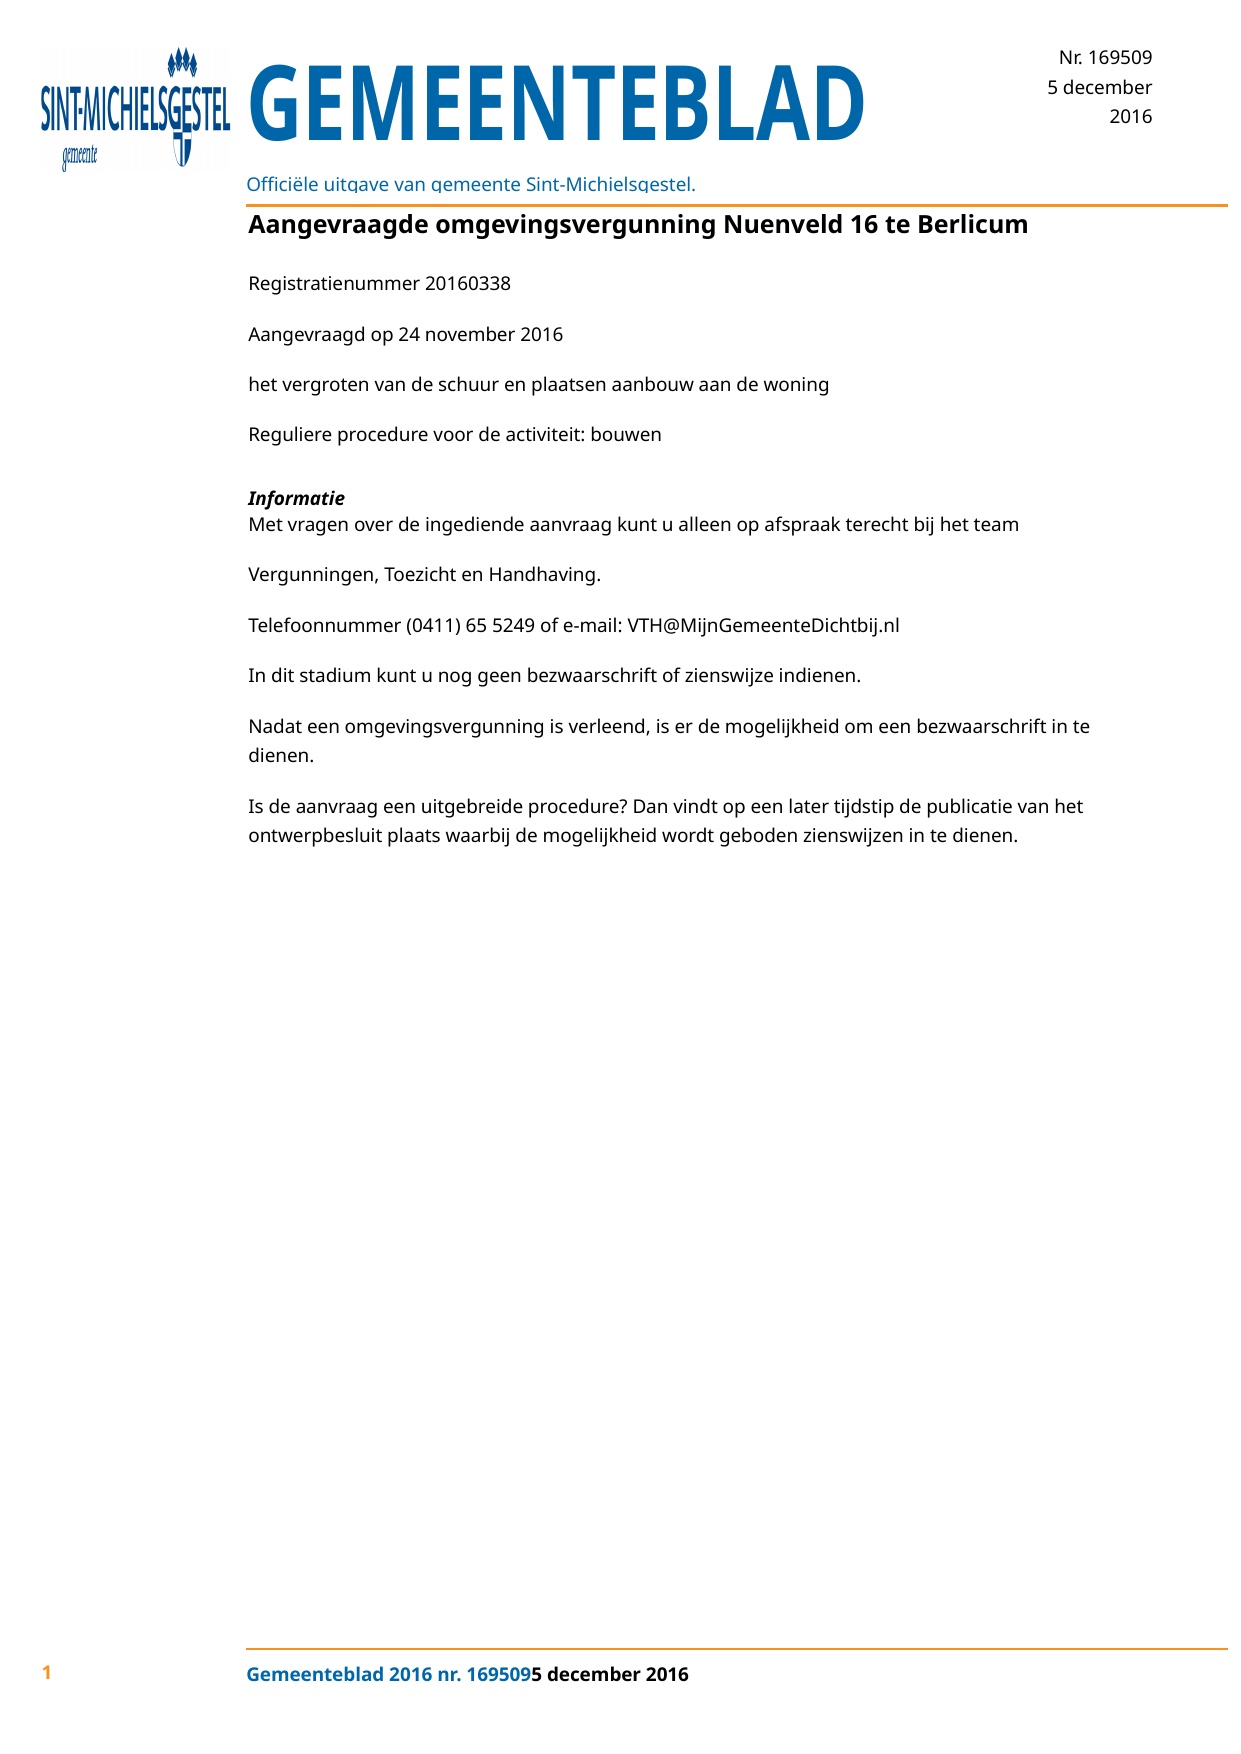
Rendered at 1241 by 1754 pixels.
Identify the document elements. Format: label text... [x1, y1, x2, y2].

text Aangevraagde omgevingsvergunning Nuenveld 16 te Berlicum [248, 207, 1152, 241]
text Met vragen over de ingediende aanvraag kunt u alleen op afspraak terecht bij het team [248, 511, 1152, 537]
text Nadat een omgevingsvergunning is verleend, is er de mogelijkheid om een bezwaarschrift in te dienen. [248, 713, 1152, 768]
text Vergunningen, Toezicht en Handhaving. [248, 562, 1152, 587]
text In dit stadium kunt u nog geen bezwaarschrift of zienswijze indienen. [248, 662, 1152, 688]
text Is de aanvraag een uitgebreide procedure? Dan vindt op een later tijdstip de publicatie van het ontwerpbesluit plaats waarbij de mogelijkheid wordt geboden zienswijzen in te dienen. [248, 793, 1152, 848]
picture [41, 47, 231, 172]
text Registratienummer 20160338 [248, 270, 1152, 296]
text Telefoonnummer (0411) 65 5249 of e-mail: VTH@MijnGemeenteDichtbij.nl [248, 612, 1152, 638]
text Informatie [248, 486, 1152, 511]
text Reguliere procedure voor de activiteit: bouwen [248, 422, 1152, 447]
text Aangevraagd op 24 november 2016 [248, 321, 1152, 346]
text het vergroten van de schuur en plaatsen aanbouw aan de woning [248, 371, 1152, 397]
